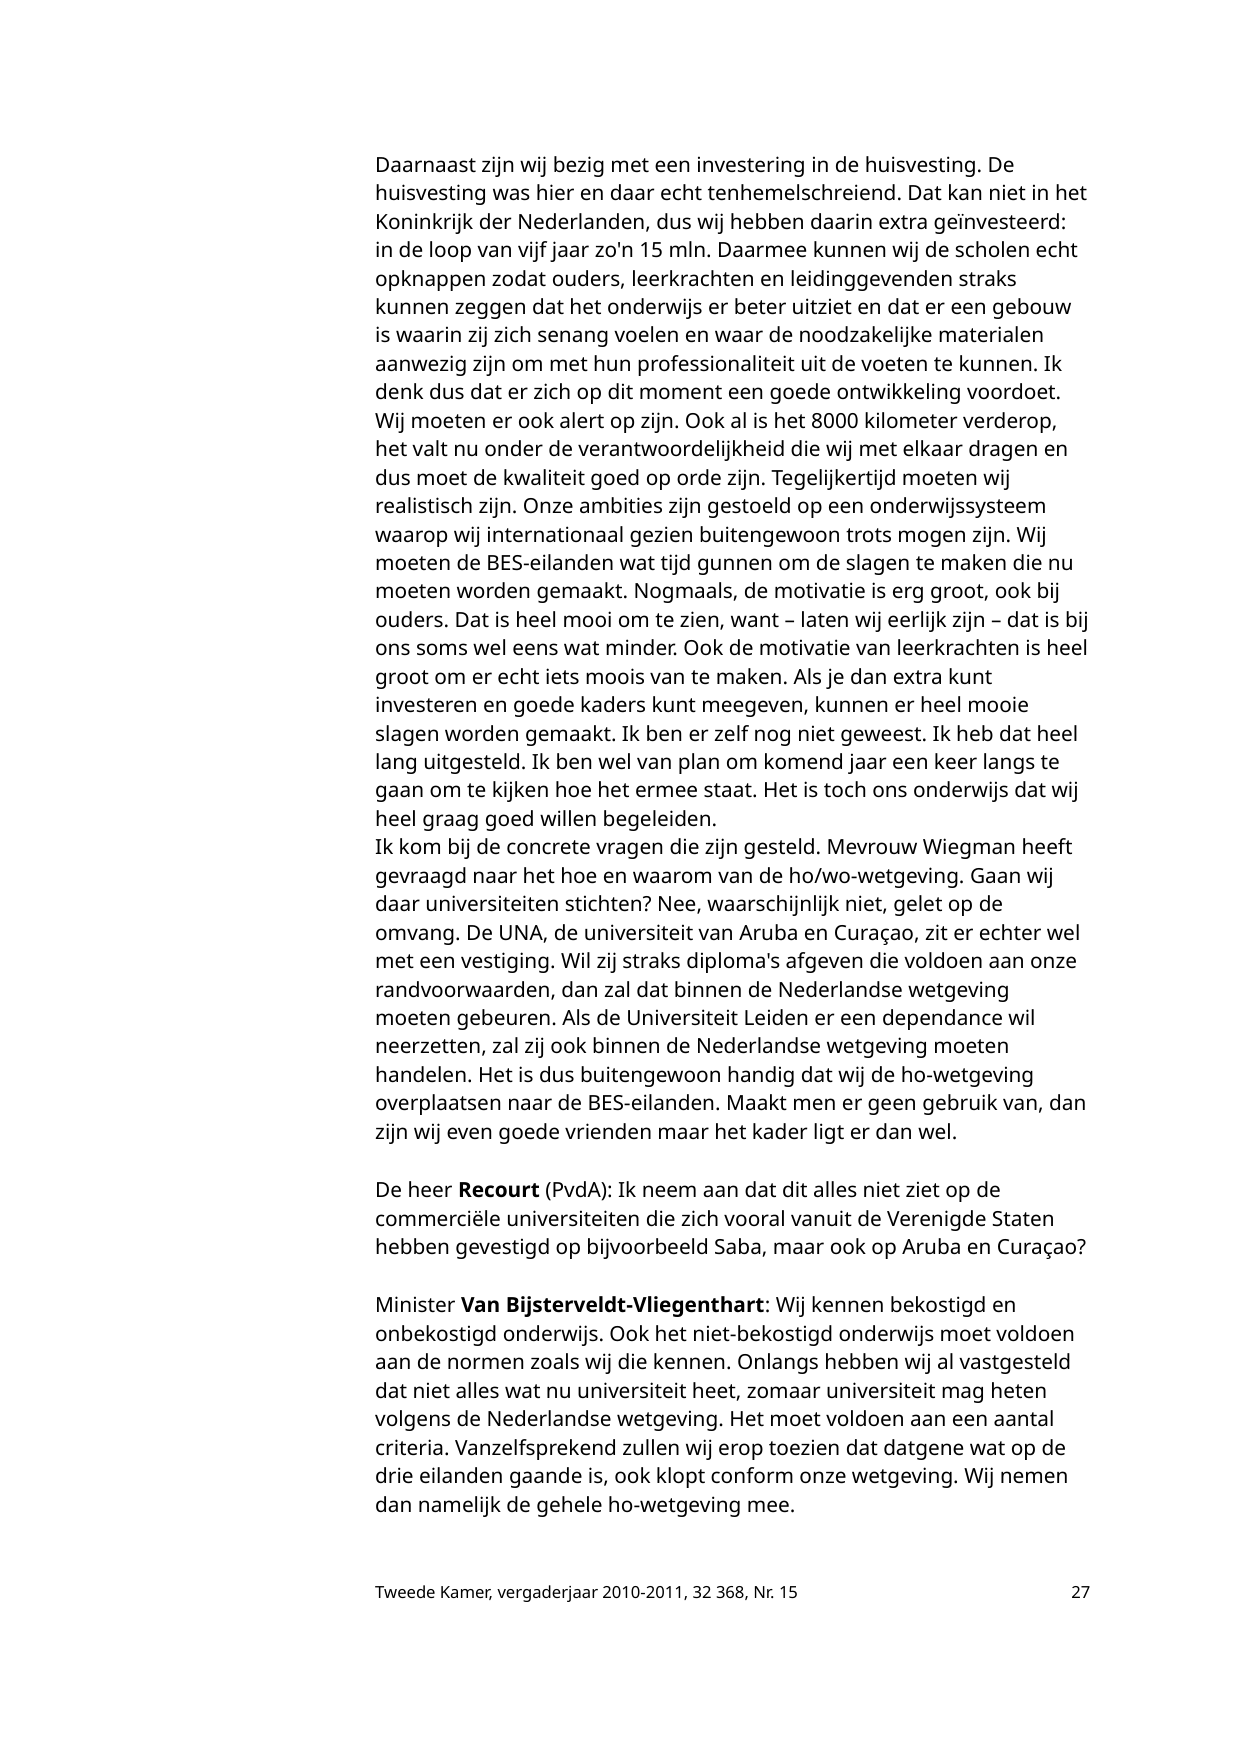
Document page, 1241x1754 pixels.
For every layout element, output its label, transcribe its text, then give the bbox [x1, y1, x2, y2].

text Daarnaast zijn wij bezig met een investering in de huisvesting. De huisvesting was hier en daar echt tenhemelschreiend. Dat kan niet in het Koninkrijk der Nederlanden, dus wij hebben daarin extra geïnvesteerd: in de loop van vijf jaar zo'n 15 mln. Daarmee kunnen wij de scholen echt opknappen zodat ouders, leerkrachten en leidinggevenden straks kunnen zeggen dat het onderwijs er beter uitziet en dat er een gebouw is waarin zij zich senang voelen en waar de noodzakelijke materialen aanwezig zijn om met hun professionaliteit uit de voeten te kunnen. Ik denk dus dat er zich op dit moment een goede ontwikkeling voordoet. Wij moeten er ook alert op zijn. Ook al is het 8000 kilometer verderop, het valt nu onder de verantwoordelijkheid die wij met elkaar dragen en dus moet de kwaliteit goed op orde zijn. Tegelijkertijd moeten wij realistisch zijn. Onze ambities zijn gestoeld op een onderwijssysteem waarop wij internationaal gezien buitengewoon trots mogen zijn. Wij moeten de BES-eilanden wat tijd gunnen om de slagen te maken die nu moeten worden gemaakt. Nogmaals, de motivatie is erg groot, ook bij ouders. Dat is heel mooi om te zien, want – laten wij eerlijk zijn – dat is bij ons soms wel eens wat minder. Ook de motivatie van leerkrachten is heel groot om er echt iets moois van te maken. Als je dan extra kunt investeren en goede kaders kunt meegeven, kunnen er heel mooie slagen worden gemaakt. Ik ben er zelf nog niet geweest. Ik heb dat heel lang uitgesteld. Ik ben wel van plan om komend jaar een keer langs te gaan om te kijken hoe het ermee staat. Het is toch ons onderwijs dat wij heel graag goed willen begeleiden. [375, 150, 1090, 832]
text Ik kom bij de concrete vragen die zijn gesteld. Mevrouw Wiegman heeft gevraagd naar het hoe en waarom van de ho/wo-wetgeving. Gaan wij daar universiteiten stichten? Nee, waarschijnlijk niet, gelet op de omvang. De UNA, de universiteit van Aruba en Curaçao, zit er echter wel met een vestiging. Wil zij straks diploma's afgeven die voldoen aan onze randvoorwaarden, dan zal dat binnen de Nederlandse wetgeving moeten gebeuren. Als de Universiteit Leiden er een dependance wil neerzetten, zal zij ook binnen de Nederlandse wetgeving moeten handelen. Het is dus buitengewoon handig dat wij de ho-wetgeving overplaatsen naar de BES-eilanden. Maakt men er geen gebruik van, dan zijn wij even goede vrienden maar het kader ligt er dan wel. [375, 832, 1090, 1145]
text De heer Recourt (PvdA): Ik neem aan dat dit alles niet ziet op de commerciële universiteiten die zich vooral vanuit de Verenigde Staten hebben gevestigd op bijvoorbeeld Saba, maar ook op Aruba en Curaçao? [375, 1175, 1090, 1261]
text Minister Van Bijsterveldt-Vliegenthart: Wij kennen bekostigd en onbekostigd onderwijs. Ook het niet-bekostigd onderwijs moet voldoen aan de normen zoals wij die kennen. Onlangs hebben wij al vastgesteld dat niet alles wat nu universiteit heet, zomaar universiteit mag heten volgens de Nederlandse wetgeving. Het moet voldoen aan een aantal criteria. Vanzelfsprekend zullen wij erop toezien dat datgene wat op de drie eilanden gaande is, ook klopt conform onze wetgeving. Wij nemen dan namelijk de gehele ho-wetgeving mee. [375, 1291, 1090, 1518]
